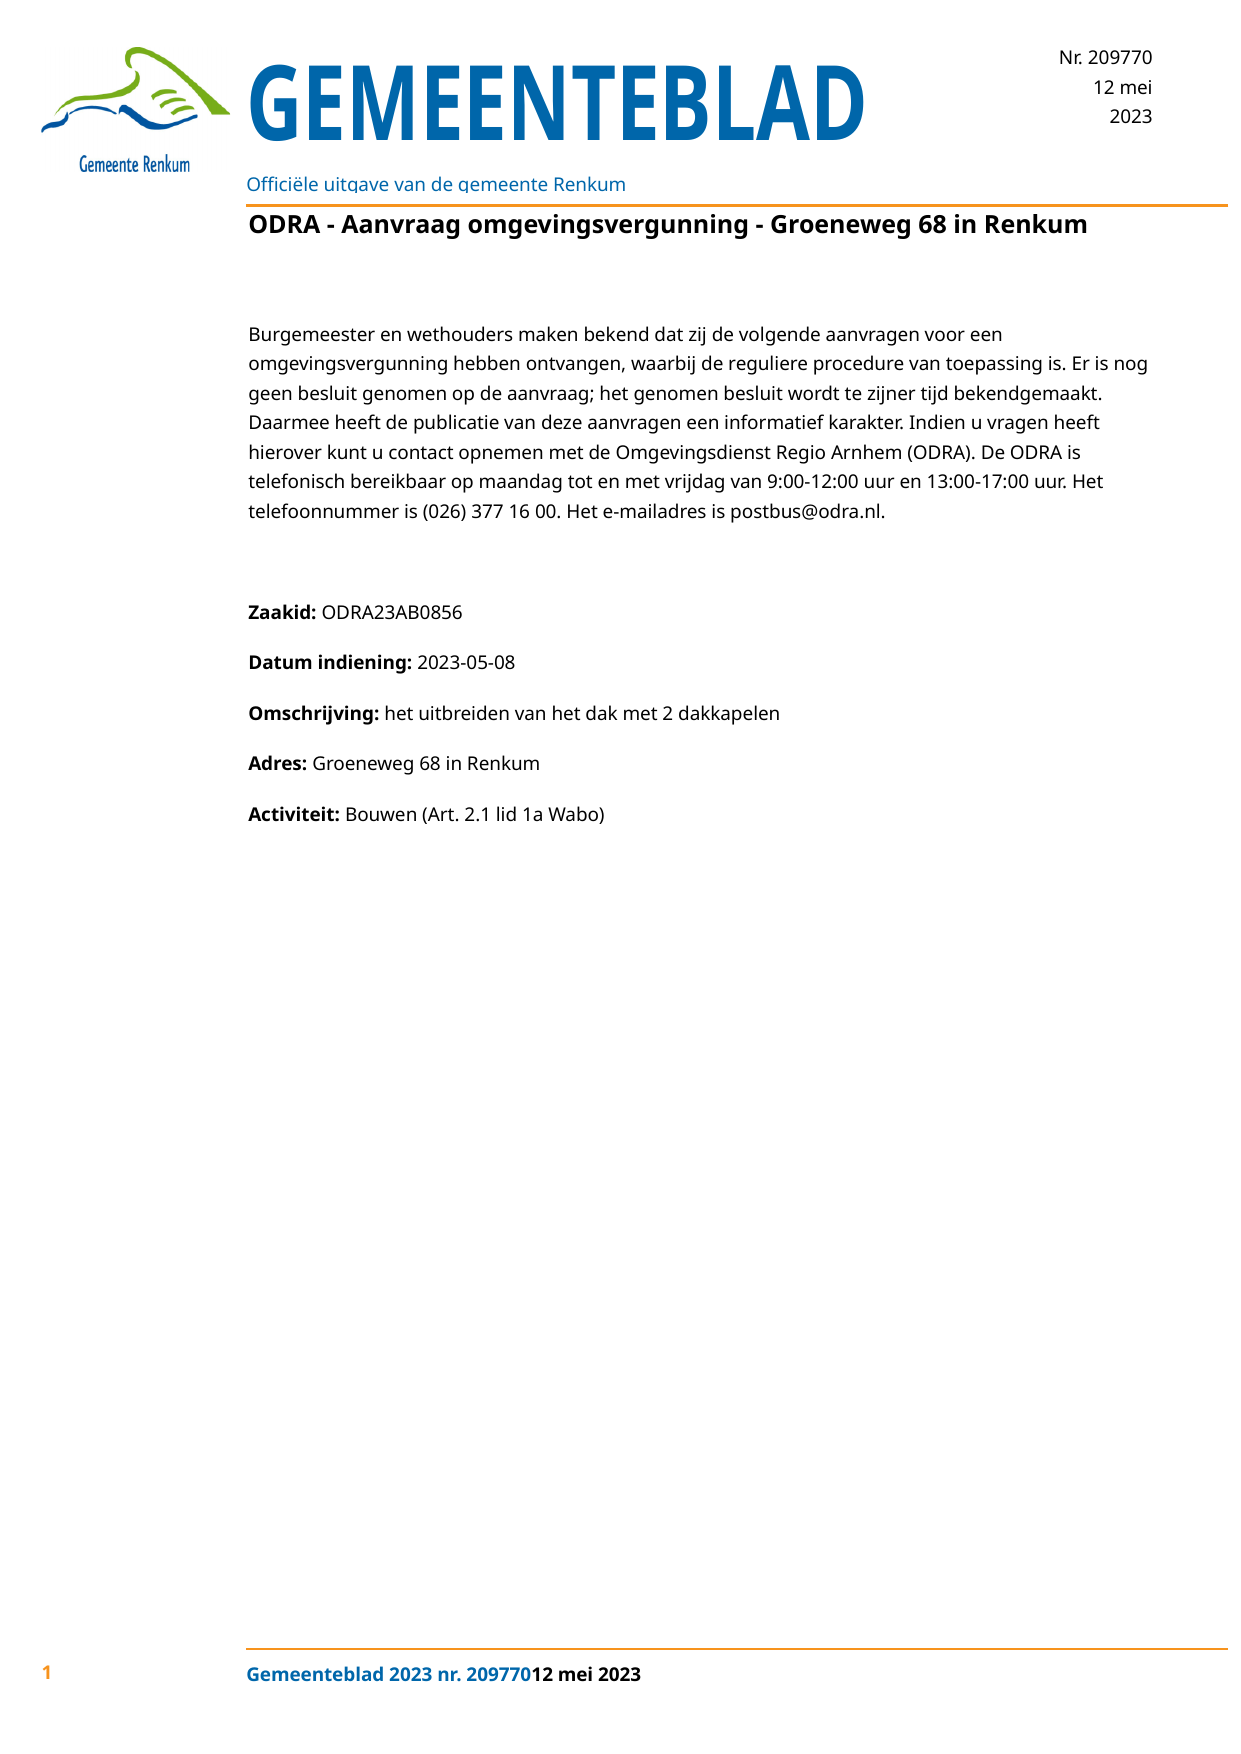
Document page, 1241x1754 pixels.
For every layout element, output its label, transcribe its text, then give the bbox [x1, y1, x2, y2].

text Omschrijving: het uitbreiden van het dak met 2 dakkapelen [248, 700, 1152, 726]
text Burgemeester en wethouders maken bekend dat zij de volgende aanvragen voor een omgevingsvergunning hebben ontvangen, waarbij de reguliere procedure van toepassing is. Er is nog geen besluit genomen op de aanvraag; het genomen besluit wordt te zijner tijd bekendgemaakt. Daarmee heeft de publicatie van deze aanvragen een informatief karakter. Indien u vragen heeft hierover kunt u contact opnemen met de Omgevingsdienst Regio Arnhem (ODRA). De ODRA is telefonisch bereikbaar op maandag tot en met vrijdag van 9:00-12:00 uur en 13:00-17:00 uur. Het telefoonnummer is (026) 377 16 00. Het e-mailadres is postbus@odra.nl. [248, 321, 1152, 524]
text ODRA - Aanvraag omgevingsvergunning - Groeneweg 68 in Renkum [248, 207, 1152, 241]
text Adres: Groeneweg 68 in Renkum [248, 750, 1152, 776]
picture [41, 47, 231, 172]
text Datum indiening: 2023-05-08 [248, 649, 1152, 675]
text Zaakid: ODRA23AB0856 [248, 599, 1152, 625]
text Activiteit: Bouwen (Art. 2.1 lid 1a Wabo) [248, 801, 1152, 826]
